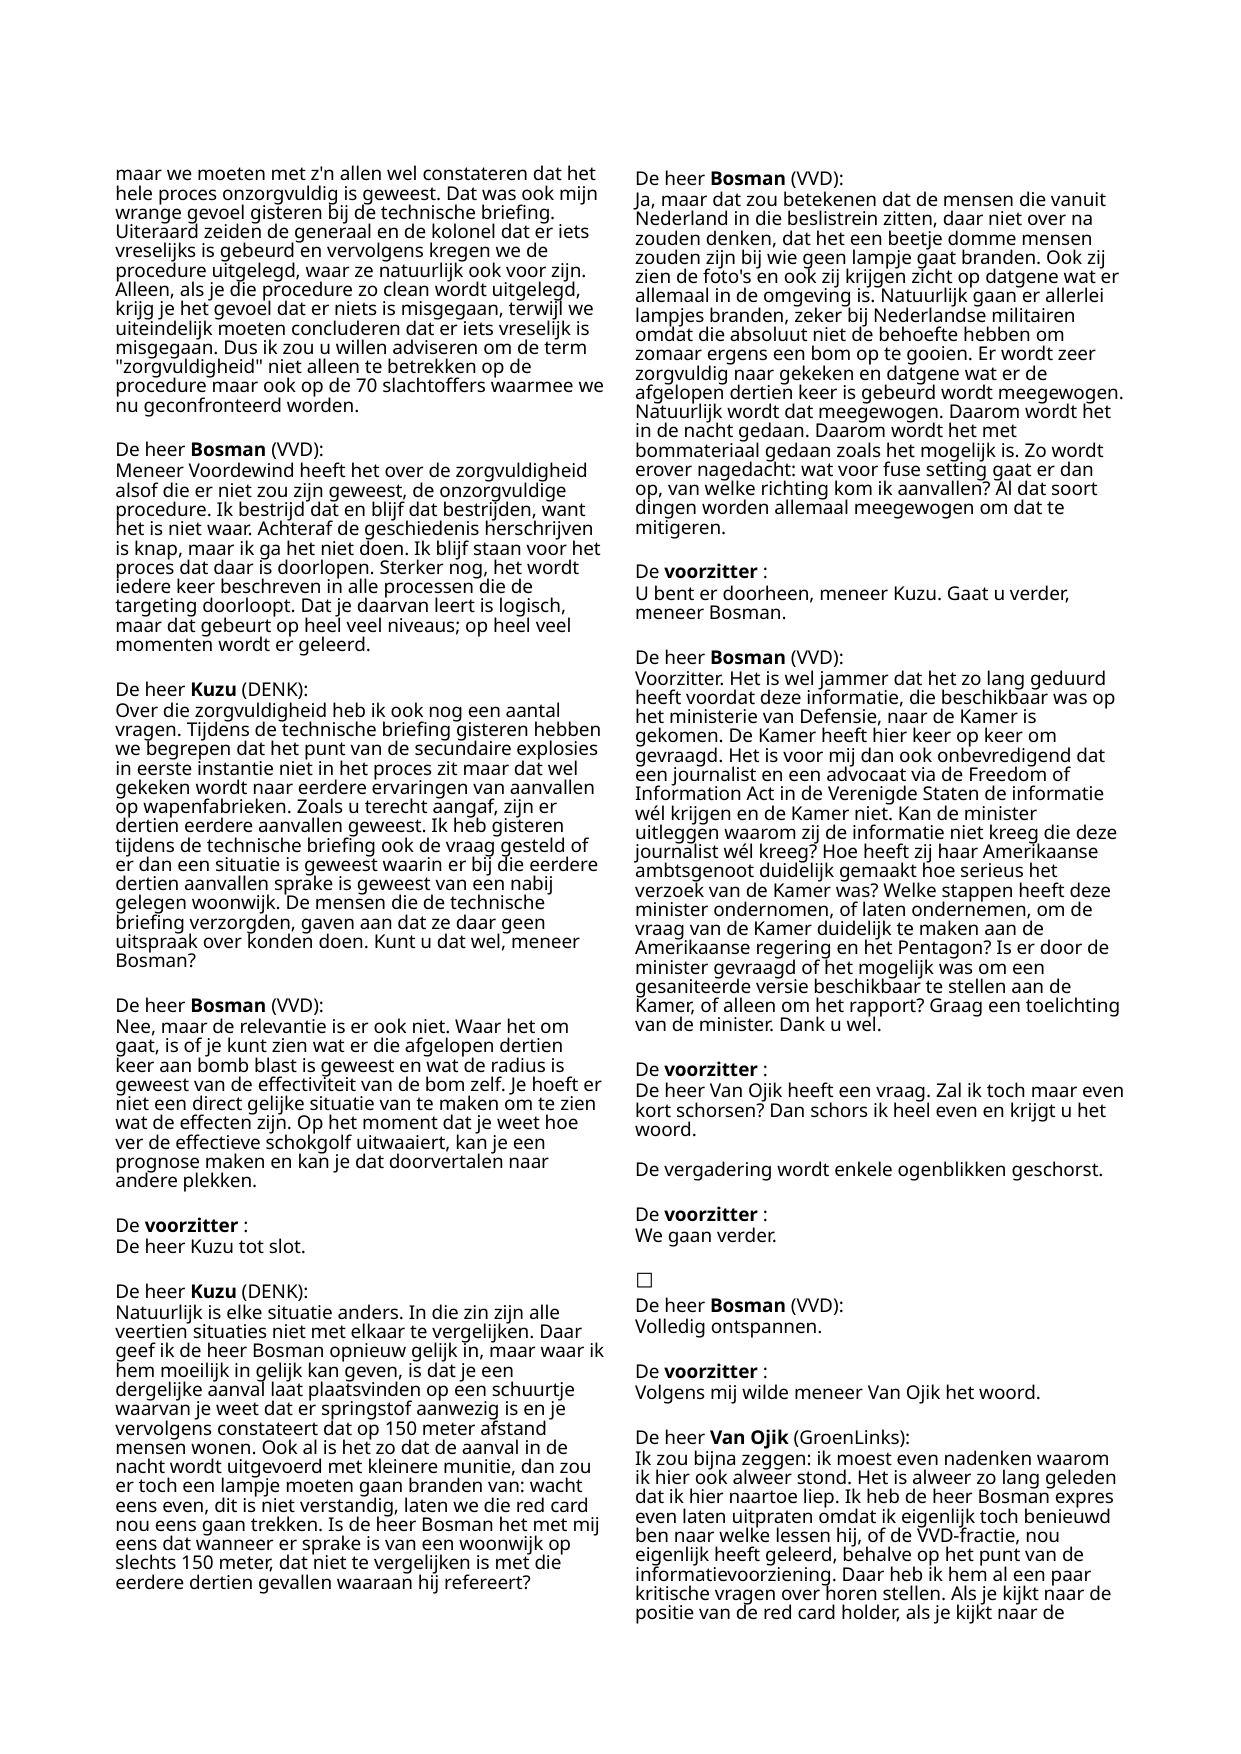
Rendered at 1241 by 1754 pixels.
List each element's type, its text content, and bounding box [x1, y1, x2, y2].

text De voorzitter : [635, 1057, 1125, 1082]
text Volgens mij wilde meneer Van Ojik het woord. [635, 1384, 1125, 1403]
text De voorzitter : [635, 559, 1125, 584]
text De vergadering wordt enkele ogenblikken geschorst. [635, 1161, 1125, 1180]
text Voorzitter. Het is wel jammer dat het zo lang geduurd heeft voordat deze informatie, die beschikbaar was op het ministerie van Defensie, naar de Kamer is gekomen. De Kamer heeft hier keer op keer om gevraagd. Het is voor mij dan ook onbevredigend dat een journalist en een advocaat via de Freedom of Information Act in de Verenigde Staten de informatie wél krijgen en de Kamer niet. Kan de minister uitleggen waarom zij de informatie niet kreeg die deze journalist wél kreeg? Hoe heeft zij haar Amerikaanse ambtsgenoot duidelijk gemaakt hoe serieus het verzoek van de Kamer was? Welke stappen heeft deze minister ondernomen, of laten ondernemen, om de vraag van de Kamer duidelijk te maken aan de Amerikaanse regering en het Pentagon? Is er door de minister gevraagd of het mogelijk was om een gesaniteerde versie beschikbaar te stellen aan de Kamer, of alleen om het rapport? Graag een toelichting van de minister. Dank u wel. [635, 669, 1125, 1036]
text Nee, maar de relevantie is er ook niet. Waar het om gaat, is of je kunt zien wat er die afgelopen dertien keer aan bomb blast is geweest en wat de radius is geweest van de effectiviteit van de bom zelf. Je hoeft er niet een direct gelijke situatie van te maken om te zien wat de effecten zijn. Op het moment dat je weet hoe ver de effectieve schokgolf uitwaaiert, kan je een prognose maken en kan je dat doorvertalen naar andere plekken. [115, 1018, 605, 1191]
text Ja, maar dat zou betekenen dat de mensen die vanuit Nederland in die beslistrein zitten, daar niet over na zouden denken, dat het een beetje domme mensen zouden zijn bij wie geen lampje gaat branden. Ook zij zien de foto's en ook zij krijgen zicht op datgene wat er allemaal in de omgeving is. Natuurlijk gaan er allerlei lampjes branden, zeker bij Nederlandse militairen omdat die absoluut niet de behoefte hebben om zomaar ergens een bom op te gooien. Er wordt zeer zorgvuldig naar gekeken en datgene wat er de afgelopen dertien keer is gebeurd wordt meegewogen. Natuurlijk wordt dat meegewogen. Daarom wordt het in de nacht gedaan. Daarom wordt het met bommateriaal gedaan zoals het mogelijk is. Zo wordt erover nagedacht: wat voor fuse setting gaat er dan op, van welke richting kom ik aanvallen? Al dat soort dingen worden allemaal meegewogen om dat te mitigeren. [635, 191, 1125, 538]
text De voorzitter : [635, 1201, 1125, 1227]
text De heer Kuzu (DENK): [115, 1278, 605, 1304]
text Over die zorgvuldigheid heb ik ook nog een aantal vragen. Tijdens de technische briefing gisteren hebben we begrepen dat het punt van de secundaire explosies in eerste instantie niet in het proces zit maar dat wel gekeken wordt naar eerdere ervaringen van aanvallen op wapenfabrieken. Zoals u terecht aangaf, zijn er dertien eerdere aanvallen geweest. Ik heb gisteren tijdens de technische briefing ook de vraag gesteld of er dan een situatie is geweest waarin er bij die eerdere dertien aanvallen sprake is geweest van een nabij gelegen woonwijk. De mensen die de technische briefing verzorgden, gaven aan dat ze daar geen uitspraak over konden doen. Kunt u dat wel, meneer Bosman? [115, 702, 605, 971]
text U bent er doorheen, meneer Kuzu. Gaat u verder, meneer Bosman. [635, 584, 1125, 623]
text Natuurlijk is elke situatie anders. In die zin zijn alle veertien situaties niet met elkaar te vergelijken. Daar geef ik de heer Bosman opnieuw gelijk in, maar waar ik hem moeilijk in gelijk kan geven, is dat je een dergelijke aanval laat plaatsvinden op een schuurtje waarvan je weet dat er springstof aanwezig is en je vervolgens constateert dat op 150 meter afstand mensen wonen. Ook al is het zo dat de aanval in de nacht wordt uitgevoerd met kleinere munitie, dan zou er toch een lampje moeten gaan branden van: wacht eens even, dit is niet verstandig, laten we die red card nou eens gaan trekken. Is de heer Bosman het met mij eens dat wanneer er sprake is van een woonwijk op slechts 150 meter, dat niet te vergelijken is met die eerdere dertien gevallen waaraan hij refereert? [115, 1304, 605, 1593]
text De voorzitter : [115, 1212, 605, 1238]
text De voorzitter : [635, 1358, 1125, 1384]
text We gaan verder. [635, 1227, 1125, 1246]
text De heer Van Ojik (GroenLinks): [635, 1424, 1125, 1450]
text De heer Bosman (VVD): [635, 1293, 1125, 1318]
text De heer Bosman (VVD): [115, 992, 605, 1018]
text Meneer Voordewind heeft het over de zorgvuldigheid alsof die er niet zou zijn geweest, de onzorgvuldige procedure. Ik bestrijd dat en blijf dat bestrijden, want het is niet waar. Achteraf de geschiedenis herschrijven is knap, maar ik ga het niet doen. Ik blijf staan voor het proces dat daar is doorlopen. Sterker nog, het wordt iedere keer beschreven in alle processen die de targeting doorloopt. Dat je daarvan leert is logisch, maar dat gebeurt op heel veel niveaus; op heel veel momenten wordt er geleerd. [115, 462, 605, 655]
text ⬜ [635, 1267, 1125, 1293]
text De heer Kuzu (DENK): [115, 676, 605, 702]
text Ik zou bijna zeggen: ik moest even nadenken waarom ik hier ook alweer stond. Het is alweer zo lang geleden dat ik hier naartoe liep. Ik heb de heer Bosman expres even laten uitpraten omdat ik eigenlijk toch benieuwd ben naar welke lessen hij, of de VVD-fractie, nou eigenlijk heeft geleerd, behalve op het punt van de informatievoorziening. Daar heb ik hem al een paar kritische vragen over horen stellen. Als je kijkt naar de positie van de red card holder, als je kijkt naar de [635, 1450, 1125, 1623]
text De heer Bosman (VVD): [115, 437, 605, 462]
text Volledig ontspannen. [635, 1318, 1125, 1338]
text De heer Bosman (VVD): [635, 165, 1125, 191]
text maar we moeten met z'n allen wel constateren dat het hele proces onzorgvuldig is geweest. Dat was ook mijn wrange gevoel gisteren bij de technische briefing. Uiteraard zeiden de generaal en de kolonel dat er iets vreselijks is gebeurd en vervolgens kregen we de procedure uitgelegd, waar ze natuurlijk ook voor zijn. Alleen, als je die procedure zo clean wordt uitgelegd, krijg je het gevoel dat er niets is misgegaan, terwijl we uiteindelijk moeten concluderen dat er iets vreselijk is misgegaan. Dus ik zou u willen adviseren om de term "zorgvuldigheid" niet alleen te betrekken op de procedure maar ook op de 70 slachtoffers waarmee we nu geconfronteerd worden. [115, 165, 605, 416]
text De heer Van Ojik heeft een vraag. Zal ik toch maar even kort schorsen? Dan schors ik heel even en krijgt u het woord. [635, 1082, 1125, 1140]
text De heer Kuzu tot slot. [115, 1238, 605, 1257]
text De heer Bosman (VVD): [635, 644, 1125, 669]
